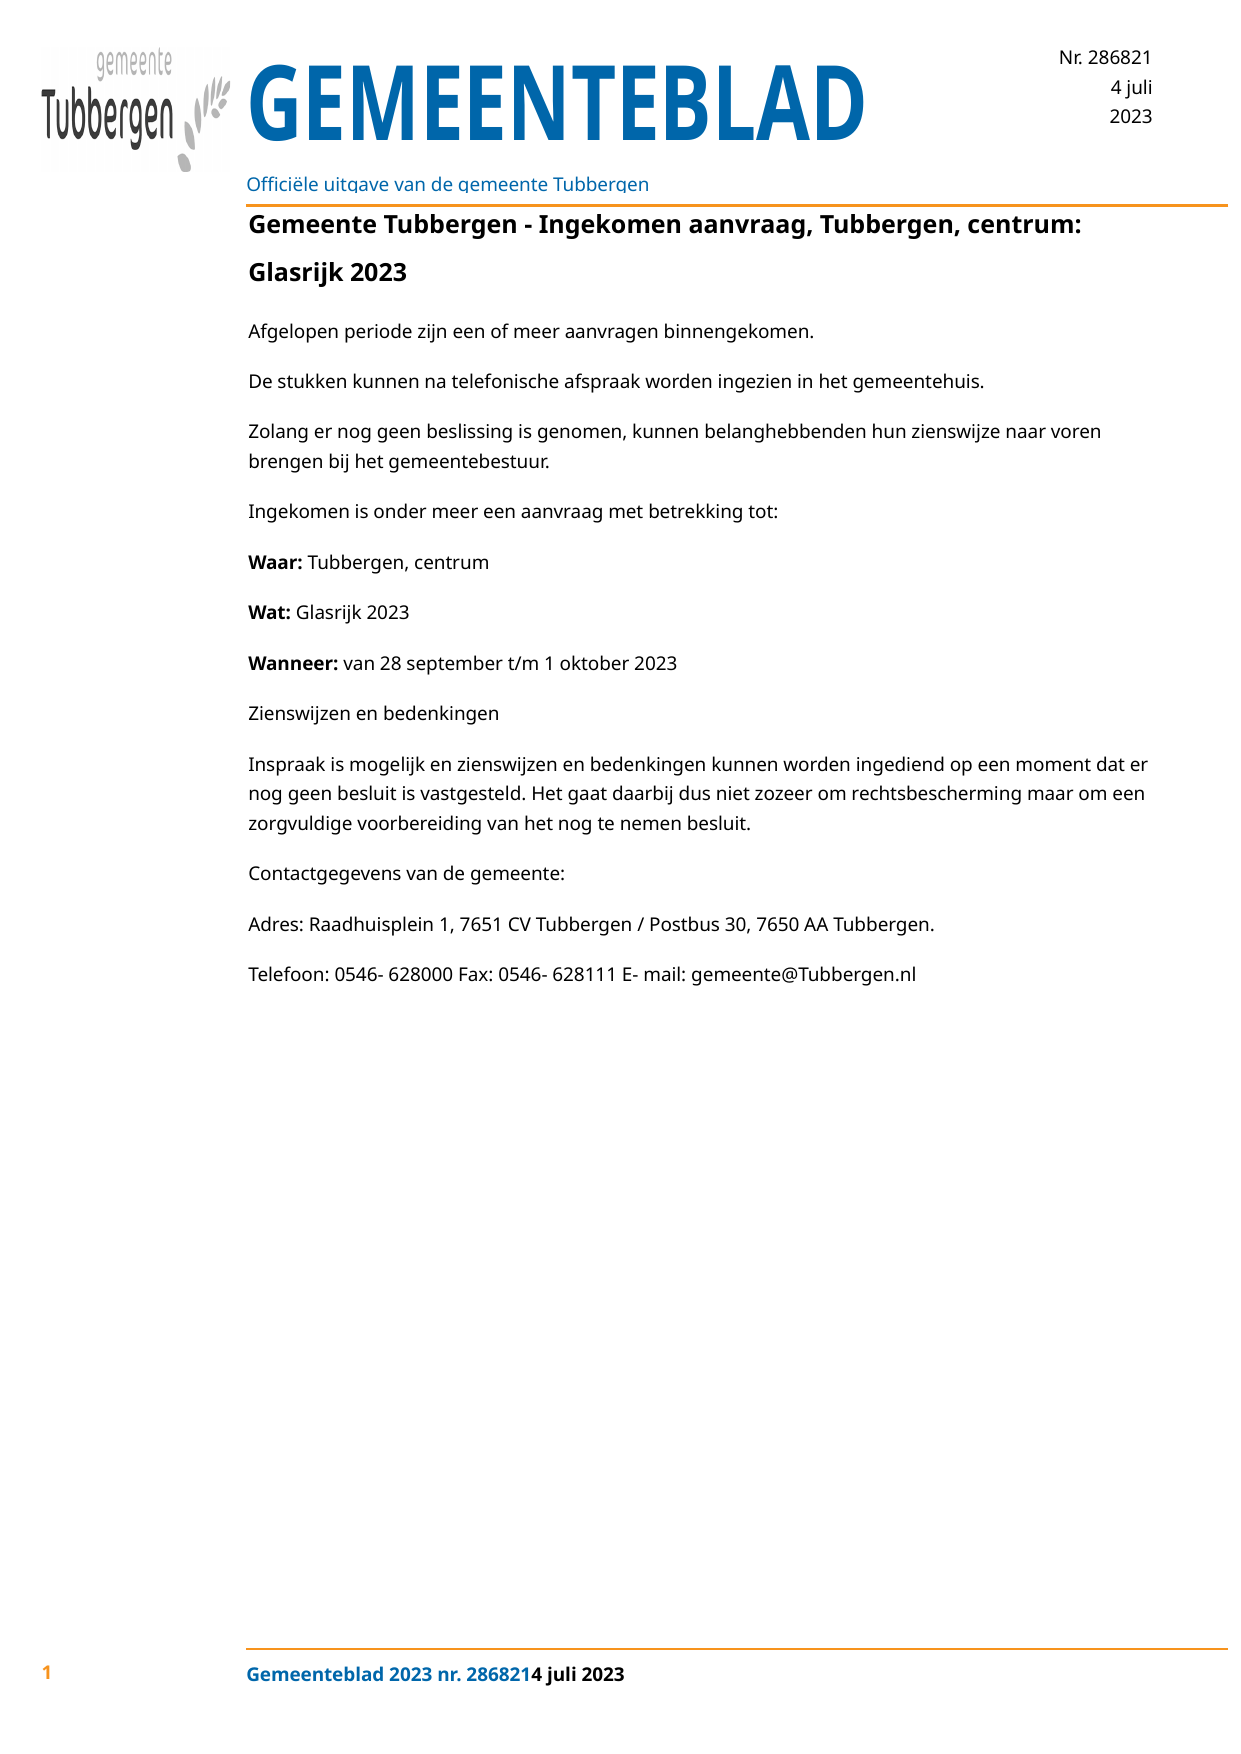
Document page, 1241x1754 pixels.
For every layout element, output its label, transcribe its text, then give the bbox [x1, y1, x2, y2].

text Zienswijzen en bedenkingen [248, 700, 1152, 726]
text De stukken kunnen na telefonische afspraak worden ingezien in het gemeentehuis. [248, 368, 1152, 394]
text Zolang er nog geen beslissing is genomen, kunnen belanghebbenden hun zienswijze naar voren brengen bij het gemeentebestuur. [248, 419, 1152, 474]
text Inspraak is mogelijk en zienswijzen en bedenkingen kunnen worden ingediend op een moment dat er nog geen besluit is vastgesteld. Het gaat daarbij dus niet zozeer om rechtsbescherming maar om een zorgvuldige voorbereiding van het nog te nemen besluit. [248, 751, 1152, 836]
text Ingekomen is onder meer een aanvraag met betrekking tot: [248, 499, 1152, 524]
picture [41, 47, 231, 172]
text Wanneer: van 28 september t/m 1 oktober 2023 [248, 650, 1152, 676]
text Gemeente Tubbergen - Ingekomen aanvraag, Tubbergen, centrum: Glasrijk 2023 [248, 207, 1152, 288]
text Telefoon: 0546- 628000 Fax: 0546- 628111 E- mail: gemeente@Tubbergen.nl [248, 961, 1152, 987]
text Wat: Glasrijk 2023 [248, 599, 1152, 625]
text Contactgegevens van de gemeente: [248, 860, 1152, 886]
text Adres: Raadhuisplein 1, 7651 CV Tubbergen / Postbus 30, 7650 AA Tubbergen. [248, 911, 1152, 937]
text Afgelopen periode zijn een of meer aanvragen binnengekomen. [248, 318, 1152, 344]
text Waar: Tubbergen, centrum [248, 549, 1152, 575]
